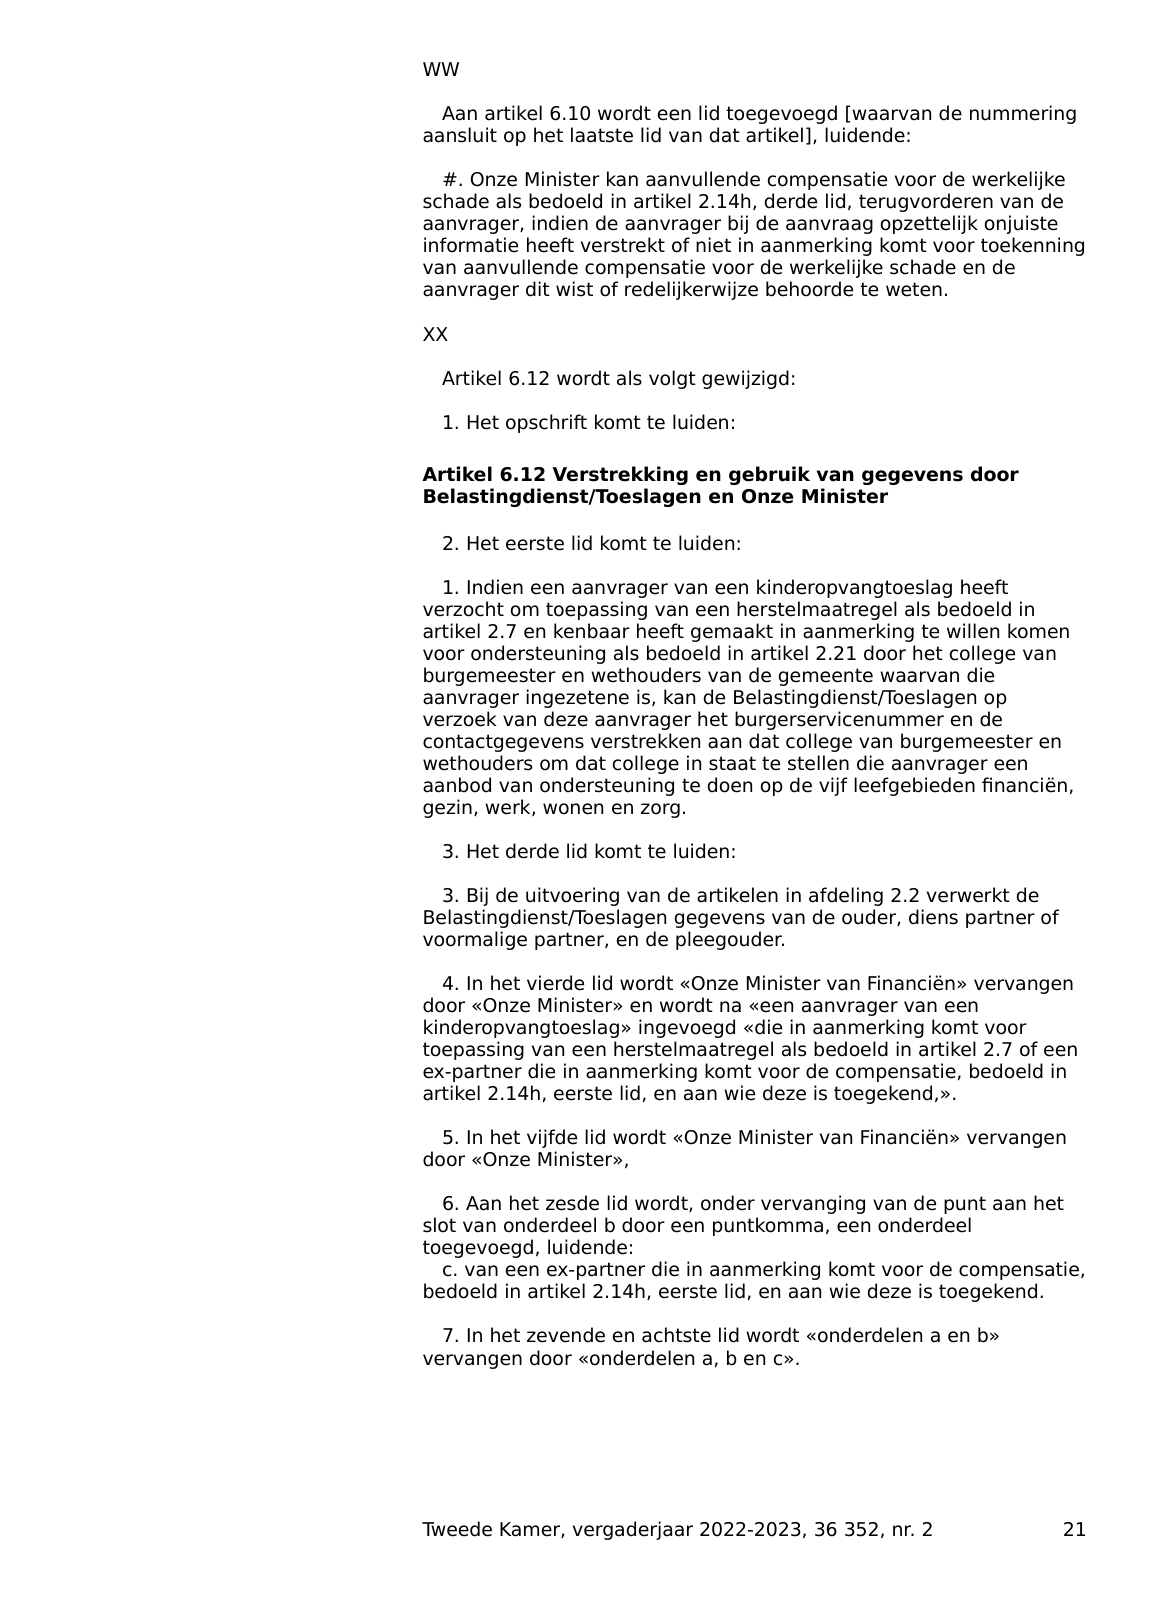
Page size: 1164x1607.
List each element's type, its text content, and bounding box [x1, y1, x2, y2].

text 5. In het vijfde lid wordt «Onze Minister van Financiën» vervangen door «Onze Minister», [422, 1127, 1087, 1171]
text c. van een ex-partner die in aanmerking komt voor de compensatie, bedoeld in artikel 2.14h, eerste lid, en aan wie deze is toegekend. [422, 1259, 1087, 1303]
text Artikel 6.12 wordt als volgt gewijzigd: [422, 368, 1087, 389]
text WW [422, 59, 1087, 81]
text 6. Aan het zesde lid wordt, onder vervanging van de punt aan het slot van onderdeel b door een puntkomma, een onderdeel toegevoegd, luidende: [422, 1193, 1087, 1259]
text 3. Bij de uitvoering van de artikelen in afdeling 2.2 verwerkt de Belastingdienst/Toeslagen gegevens van de ouder, diens partner of voormalige partner, en de pleegouder. [422, 885, 1087, 951]
text Aan artikel 6.10 wordt een lid toegevoegd [waarvan de nummering aansluit op het laatste lid van dat artikel], luidende: [422, 103, 1087, 147]
text 3. Het derde lid komt te luiden: [422, 841, 1087, 863]
text 7. In het zevende en achtste lid wordt «onderdelen a en b» vervangen door «onderdelen a, b en c». [422, 1325, 1087, 1369]
text 2. Het eerste lid komt te luiden: [422, 533, 1087, 555]
subtitle Artikel 6.12 Verstrekking en gebruik van gegevens door Belastingdienst/Toeslagen en Onze Minister [422, 464, 1087, 508]
text 4. In het vierde lid wordt «Onze Minister van Financiën» vervangen door «Onze Minister» en wordt na «een aanvrager van een kinderopvangtoeslag» ingevoegd «die in aanmerking komt voor toepassing van een herstelmaatregel als bedoeld in artikel 2.7 of een ex-partner die in aanmerking komt voor de compensatie, bedoeld in artikel 2.14h, eerste lid, en aan wie deze is toegekend,». [422, 973, 1087, 1105]
text #. Onze Minister kan aanvullende compensatie voor de werkelijke schade als bedoeld in artikel 2.14h, derde lid, terugvorderen van de aanvrager, indien de aanvrager bij de aanvraag opzettelijk onjuiste informatie heeft verstrekt of niet in aanmerking komt voor toekenning van aanvullende compensatie voor de werkelijke schade en de aanvrager dit wist of redelijkerwijze behoorde te weten. [422, 169, 1087, 301]
text 1. Het opschrift komt te luiden: [422, 412, 1087, 434]
text XX [422, 323, 1087, 345]
text 1. Indien een aanvrager van een kinderopvangtoeslag heeft verzocht om toepassing van een herstelmaatregel als bedoeld in artikel 2.7 en kenbaar heeft gemaakt in aanmerking te willen komen voor ondersteuning als bedoeld in artikel 2.21 door het college van burgemeester en wethouders van de gemeente waarvan die aanvrager ingezetene is, kan de Belastingdienst/Toeslagen op verzoek van deze aanvrager het burgerservicenummer en de contactgegevens verstrekken aan dat college van burgemeester en wethouders om dat college in staat te stellen die aanvrager een aanbod van ondersteuning te doen op de vijf leefgebieden financiën, gezin, werk, wonen en zorg. [422, 577, 1087, 819]
